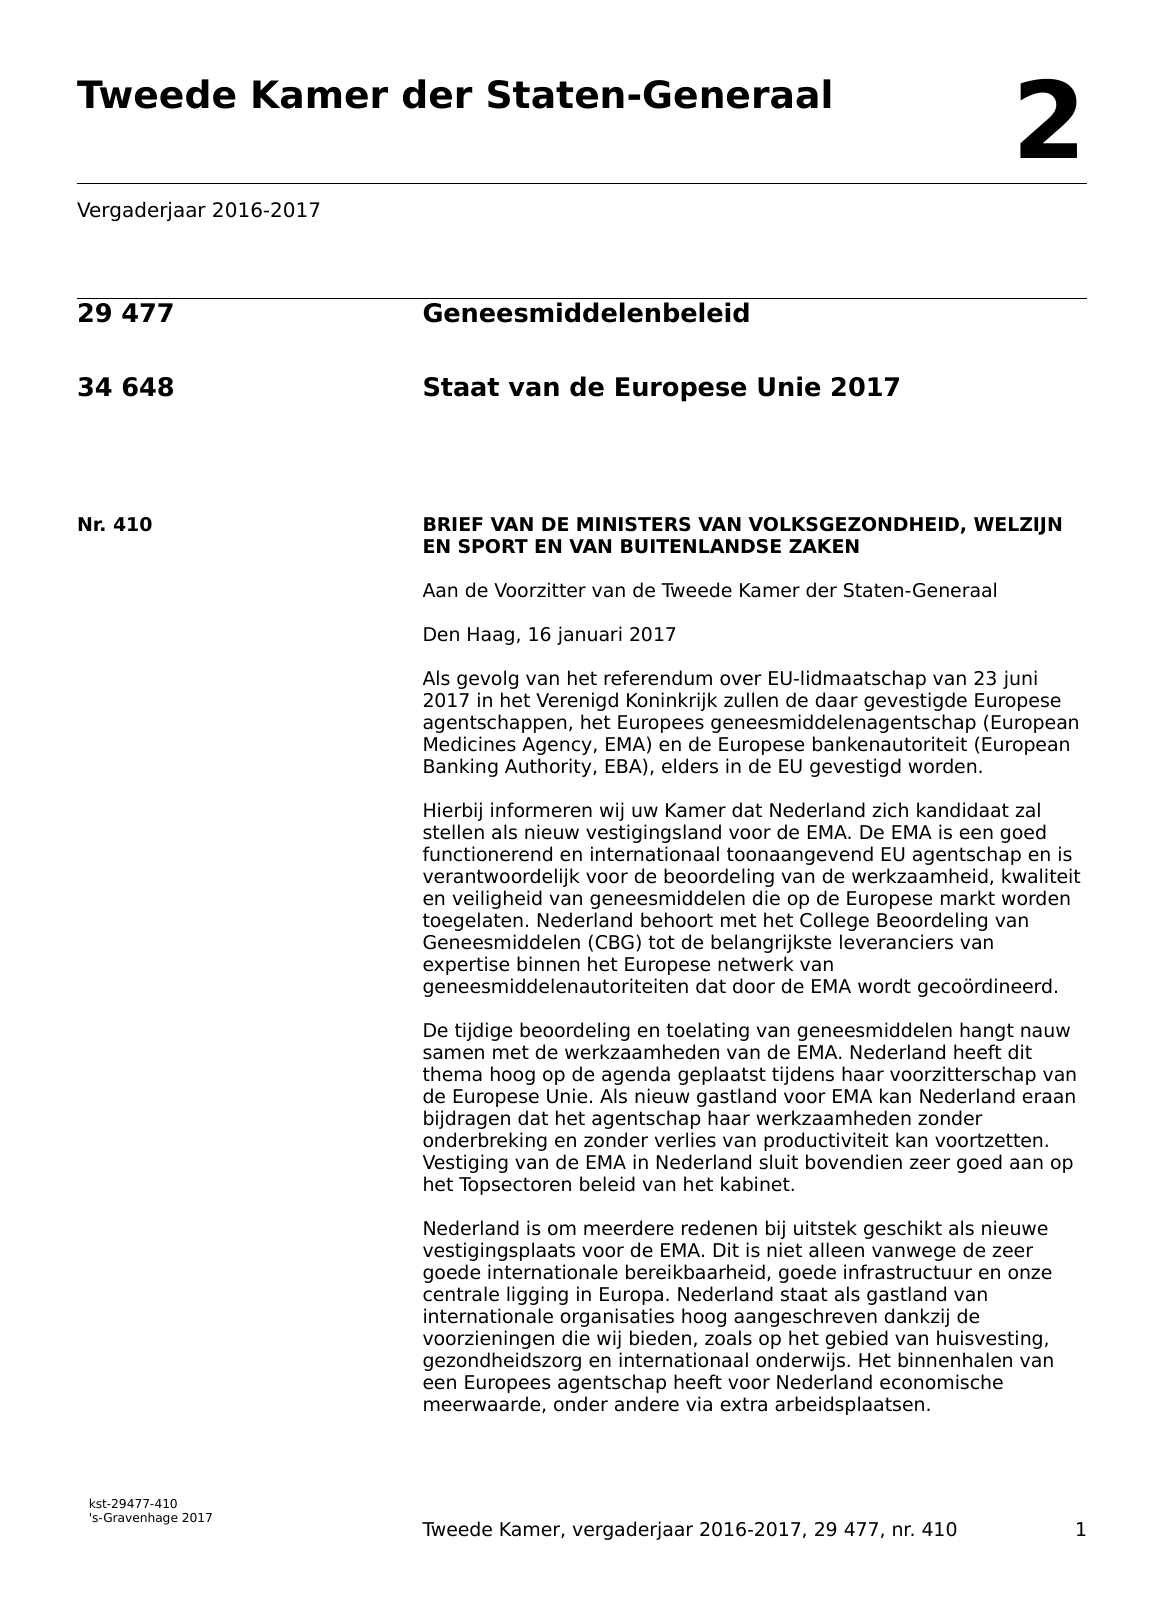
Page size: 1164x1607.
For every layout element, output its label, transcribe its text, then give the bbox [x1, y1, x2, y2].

text Den Haag, 16 januari 2017 [422, 624, 1087, 646]
text Nederland is om meerdere redenen bij uitstek geschikt als nieuwe vestigingsplaats voor de EMA. Dit is niet alleen vanwege de zeer goede internationale bereikbaarheid, goede infrastructuur en onze centrale ligging in Europa. Nederland staat als gastland van internationale organisaties hoog aangeschreven dankzij de voorzieningen die wij bieden, zoals op het gebied van huisvesting, gezondheidszorg en internationaal onderwijs. Het binnenhalen van een Europees agentschap heeft voor Nederland economische meerwaarde, onder andere via extra arbeidsplaatsen. [422, 1218, 1087, 1416]
text Aan de Voorzitter van de Tweede Kamer der Staten-Generaal [422, 580, 1087, 602]
text De tijdige beoordeling en toelating van geneesmiddelen hangt nauw samen met de werkzaamheden van de EMA. Nederland heeft dit thema hoog op de agenda geplaatst tijdens haar voorzitterschap van de Europese Unie. Als nieuw gastland voor EMA kan Nederland eraan bijdragen dat het agentschap haar werkzaamheden zonder onderbreking en zonder verlies van productiviteit kan voortzetten. Vestiging van de EMA in Nederland sluit bovendien zeer goed aan op het Topsectoren beleid van het kabinet. [422, 1020, 1087, 1196]
text 's-Gravenhage 2017 [88, 1511, 323, 1525]
table_header Tweede Kamer der Staten-Generaal [77, 59, 886, 183]
table_cell Vergaderjaar 2016-2017 [77, 184, 1087, 298]
text Hierbij informeren wij uw Kamer dat Nederland zich kandidaat zal stellen als nieuw vestigingsland voor de EMA. De EMA is een goed functionerend en internationaal toonaangevend EU agentschap en is verantwoordelijk voor de beoordeling van de werkzaamheid, kwaliteit en veiligheid van geneesmiddelen die op de Europese markt worden toegelaten. Nederland behoort met het College Beoordeling van Geneesmiddelen (CBG) tot de belangrijkste leveranciers van expertise binnen het Europese netwerk van geneesmiddelenautoriteiten dat door de EMA wordt gecoördineerd. [422, 800, 1087, 998]
subtitle 34 648 Staat van de Europese Unie 2017 [77, 373, 1087, 403]
text Als gevolg van het referendum over EU-lidmaatschap van 23 juni 2017 in het Verenigd Koninkrijk zullen de daar gevestigde Europese agentschappen, het Europees geneesmiddelenagentschap (European Medicines Agency, EMA) en de Europese bankenautoriteit (European Banking Authority, EBA), elders in de EU gevestigd worden. [422, 668, 1087, 778]
subtitle 29 477 Geneesmiddelenbeleid [77, 299, 1087, 329]
text kst-29477-410 [88, 1497, 323, 1511]
table_header 2 [886, 59, 1087, 183]
subtitle Nr. 410 BRIEF VAN DE MINISTERS VAN VOLKSGEZONDHEID, WELZIJN EN SPORT EN VAN BUITENLANDSE ZAKEN [77, 514, 1087, 558]
